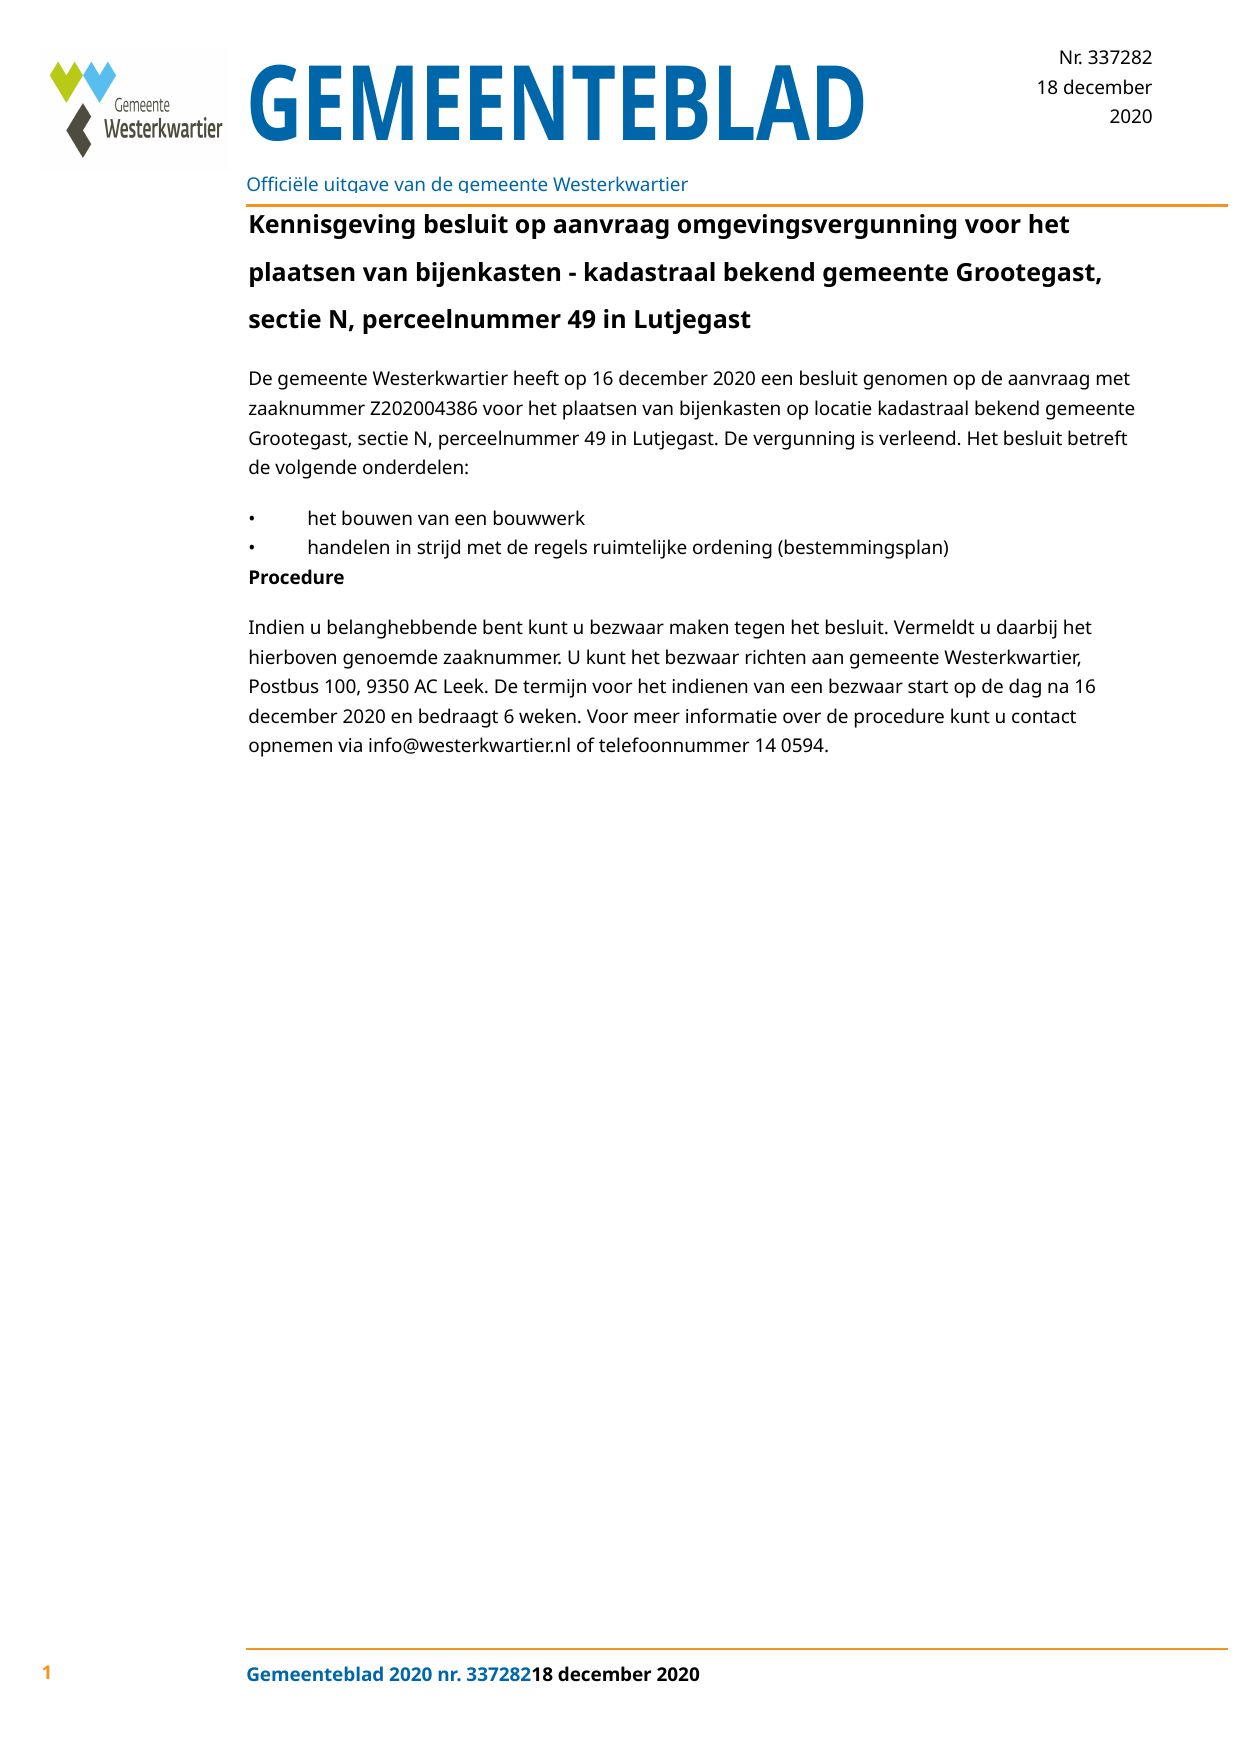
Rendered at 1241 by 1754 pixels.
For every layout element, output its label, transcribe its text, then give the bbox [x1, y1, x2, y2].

text De gemeente Westerkwartier heeft op 16 december 2020 een besluit genomen op de aanvraag met zaaknummer Z202004386 voor het plaatsen van bijenkasten op locatie kadastraal bekend gemeente Grootegast, sectie N, perceelnummer 49 in Lutjegast. De vergunning is verleend. Het besluit betreft de volgende onderdelen: [248, 366, 1152, 480]
picture [41, 47, 231, 172]
list het bouwen van een bouwwerk [248, 505, 1152, 530]
text Indien u belanghebbende bent kunt u bezwaar maken tegen het besluit. Vermeldt u daarbij het hierboven genoemde zaaknummer. U kunt het bezwaar richten aan gemeente Westerkwartier, Postbus 100, 9350 AC Leek. De termijn voor het indienen van een bezwaar start op de dag na 16 december 2020 en bedraagt 6 weken. Voor meer informatie over de procedure kunt u contact opnemen via info@westerkwartier.nl of telefoonnummer 14 0594. [248, 614, 1152, 758]
text Kennisgeving besluit op aanvraag omgevingsvergunning voor het plaatsen van bijenkasten - kadastraal bekend gemeente Grootegast, sectie N, perceelnummer 49 in Lutjegast [248, 207, 1152, 336]
list handelen in strijd met de regels ruimtelijke ordening (bestemmingsplan) [248, 534, 1152, 560]
text Procedure [248, 564, 1152, 589]
